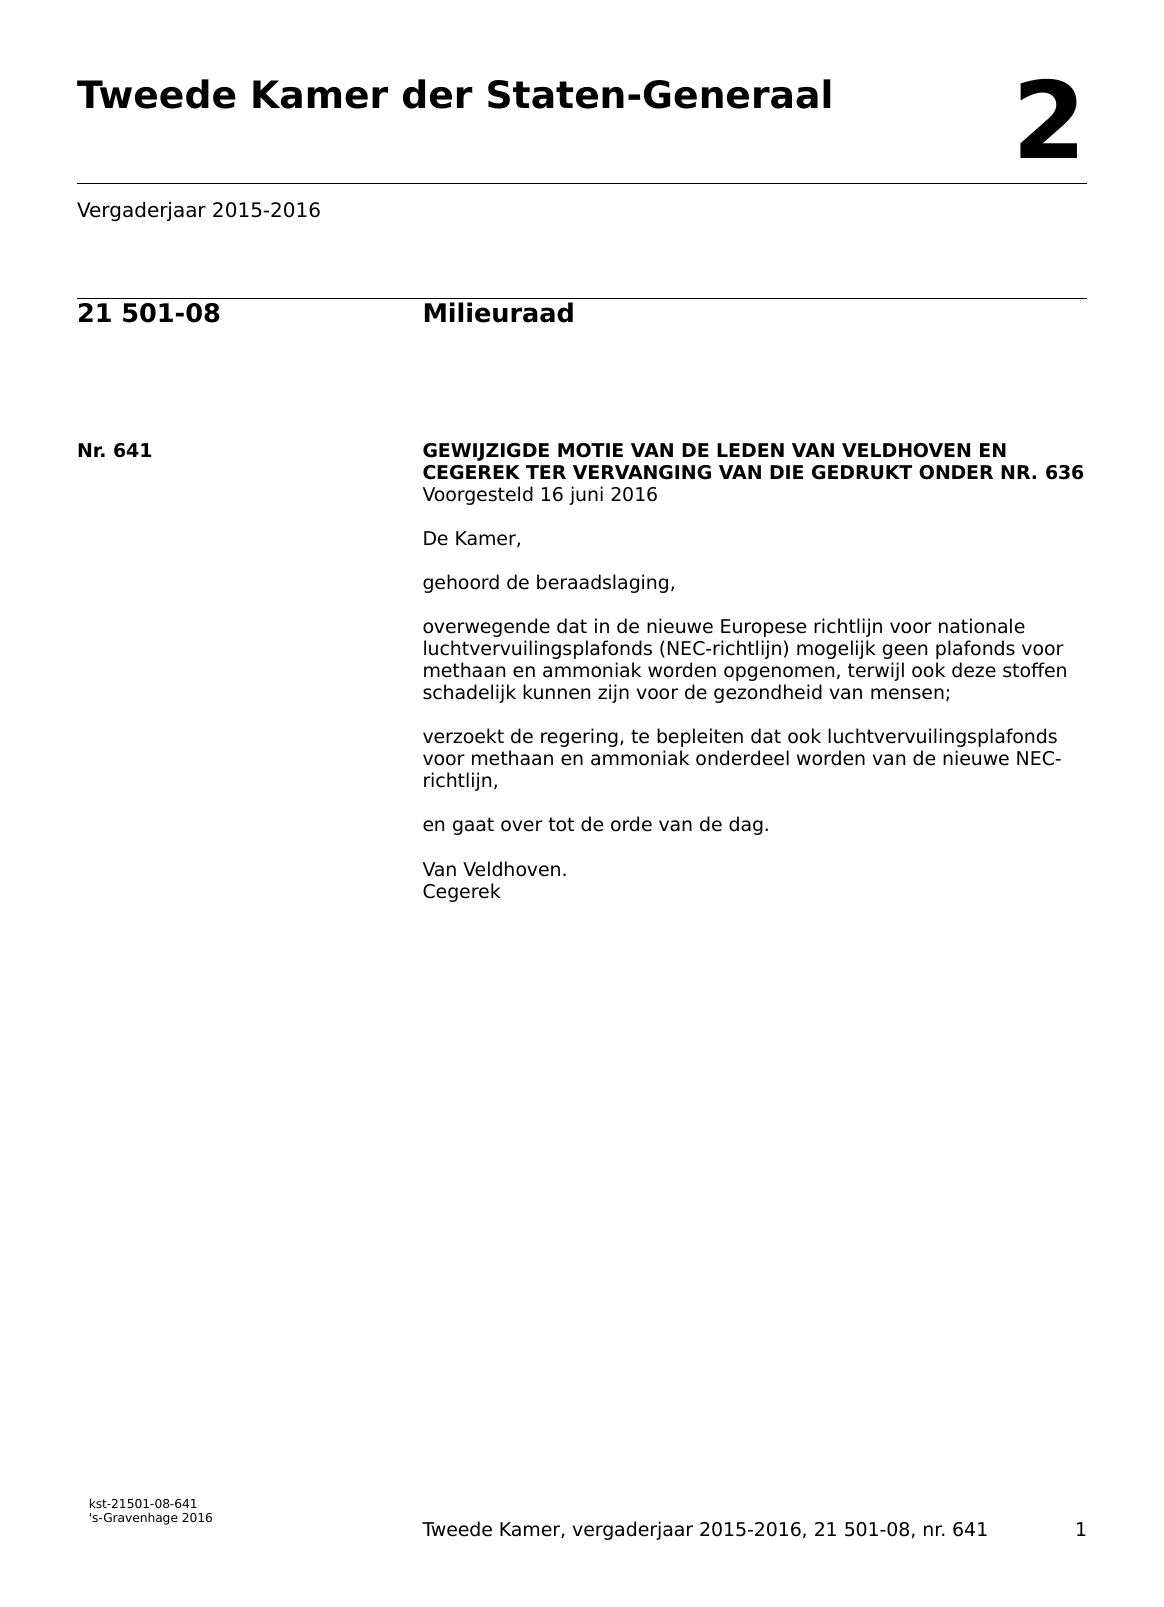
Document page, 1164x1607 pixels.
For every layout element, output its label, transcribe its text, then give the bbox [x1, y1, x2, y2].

text De Kamer, [422, 528, 1087, 550]
table_cell Vergaderjaar 2015-2016 [77, 184, 1087, 298]
table_header Tweede Kamer der Staten-Generaal [77, 59, 886, 183]
text verzoekt de regering, te bepleiten dat ook luchtvervuilingsplafonds voor methaan en ammoniak onderdeel worden van de nieuwe NEC-richtlijn, [422, 726, 1087, 792]
text en gaat over tot de orde van de dag. [422, 814, 1087, 836]
subtitle 21 501-08 Milieuraad [77, 299, 1087, 329]
text Cegerek [422, 881, 1087, 902]
text Voorgesteld 16 juni 2016 [422, 484, 1087, 506]
text 's-Gravenhage 2016 [88, 1511, 323, 1525]
text overwegende dat in de nieuwe Europese richtlijn voor nationale luchtvervuilingsplafonds (NEC-richtlijn) mogelijk geen plafonds voor methaan en ammoniak worden opgenomen, terwijl ook deze stoffen schadelijk kunnen zijn voor de gezondheid van mensen; [422, 616, 1087, 704]
subtitle Nr. 641 GEWIJZIGDE MOTIE VAN DE LEDEN VAN VELDHOVEN EN CEGEREK TER VERVANGING VAN DIE GEDRUKT ONDER NR. 636 [77, 440, 1087, 484]
table_header 2 [886, 59, 1087, 183]
text Van Veldhoven. [422, 858, 1087, 881]
text kst-21501-08-641 [88, 1497, 323, 1511]
text gehoord de beraadslaging, [422, 572, 1087, 594]
